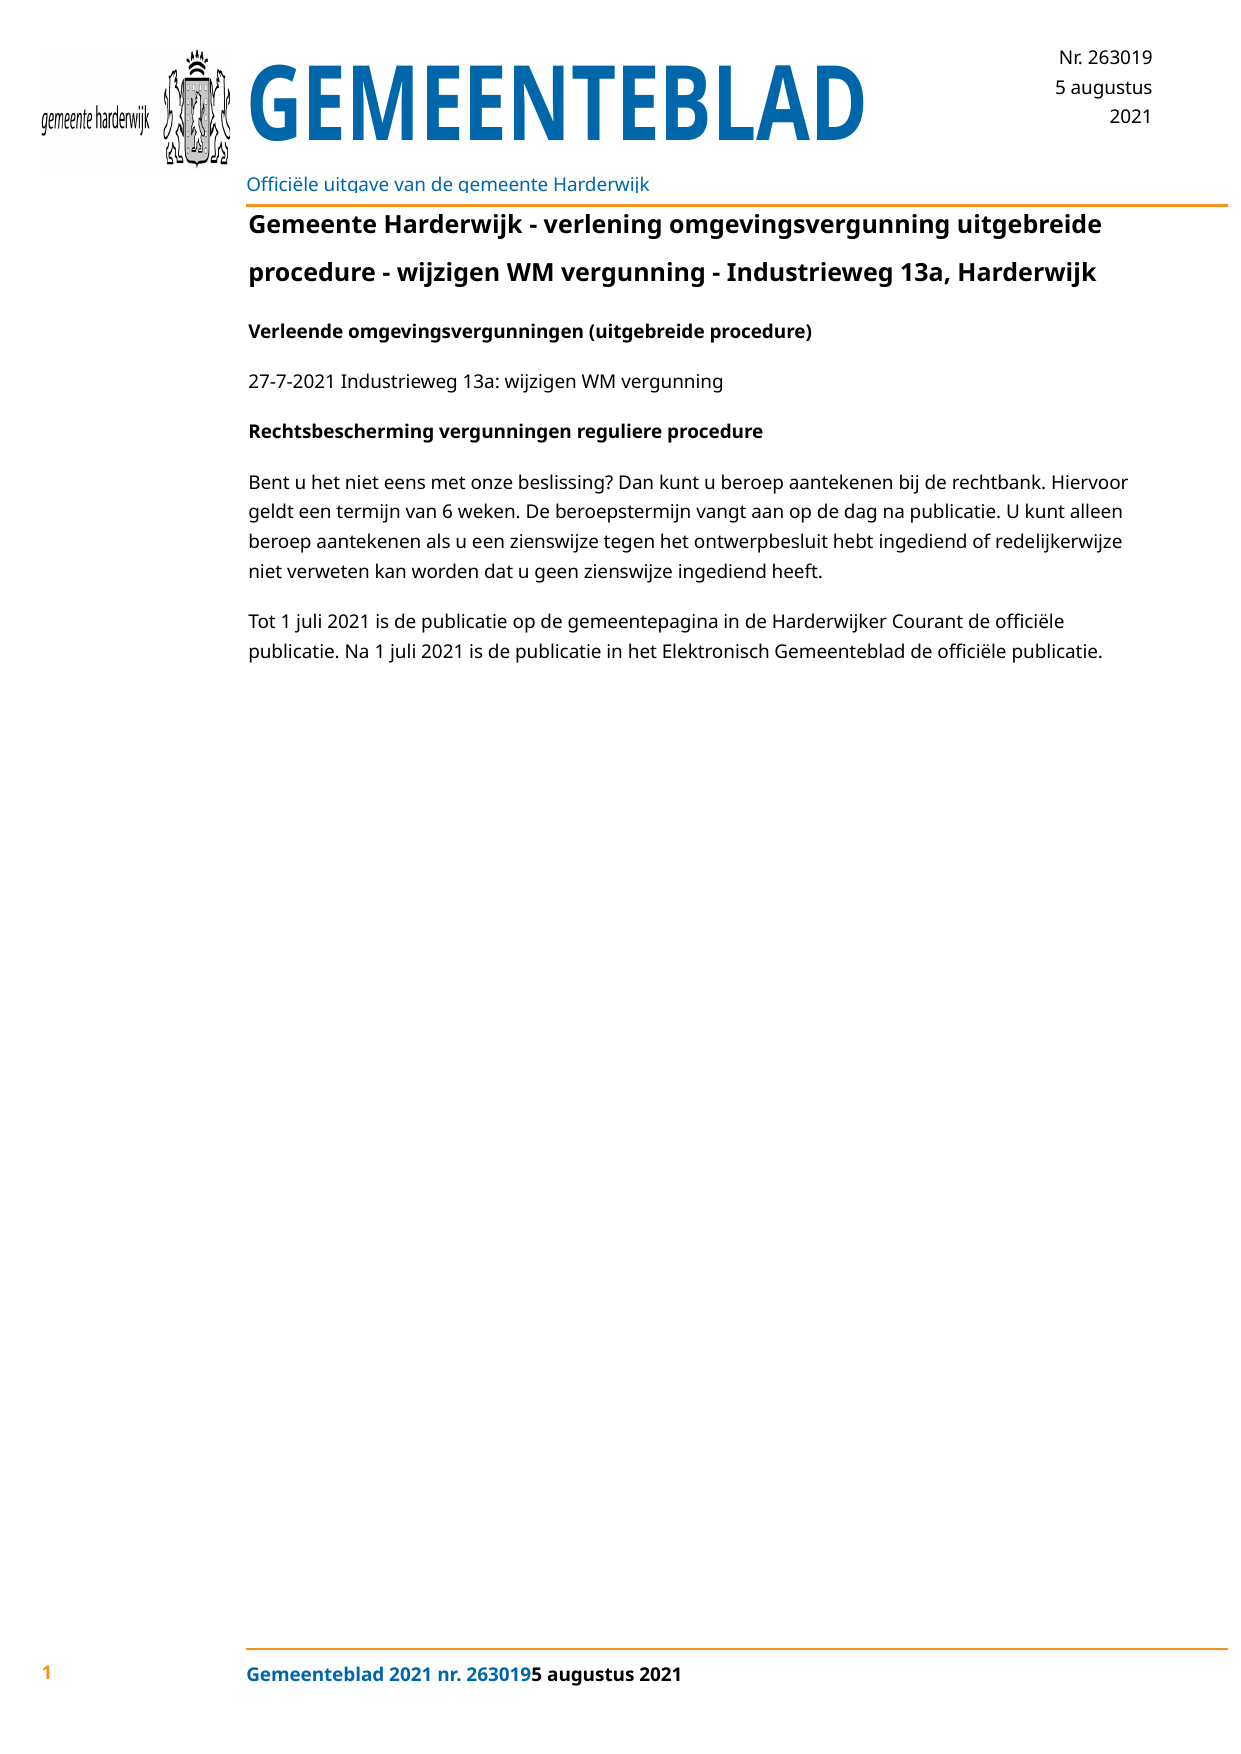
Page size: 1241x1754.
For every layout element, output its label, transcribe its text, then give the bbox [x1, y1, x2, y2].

picture [41, 47, 231, 172]
text Rechtsbescherming vergunningen reguliere procedure [248, 419, 1152, 444]
text 27-7-2021 Industrieweg 13a: wijzigen WM vergunning [248, 368, 1152, 394]
text Verleende omgevingsvergunningen (uitgebreide procedure) [248, 318, 1152, 344]
text Tot 1 juli 2021 is de publicatie op de gemeentepagina in de Harderwijker Courant de officiële publicatie. Na 1 juli 2021 is de publicatie in het Elektronisch Gemeenteblad de officiële publicatie. [248, 608, 1152, 664]
text Bent u het niet eens met onze beslissing? Dan kunt u beroep aantekenen bij de rechtbank. Hiervoor geldt een termijn van 6 weken. De beroepstermijn vangt aan op de dag na publicatie. U kunt alleen beroep aantekenen als u een zienswijze tegen het ontwerpbesluit hebt ingediend of redelijkerwijze niet verweten kan worden dat u geen zienswijze ingediend heeft. [248, 469, 1152, 584]
text Gemeente Harderwijk - verlening omgevingsvergunning uitgebreide procedure - wijzigen WM vergunning - Industrieweg 13a, Harderwijk [248, 207, 1152, 288]
